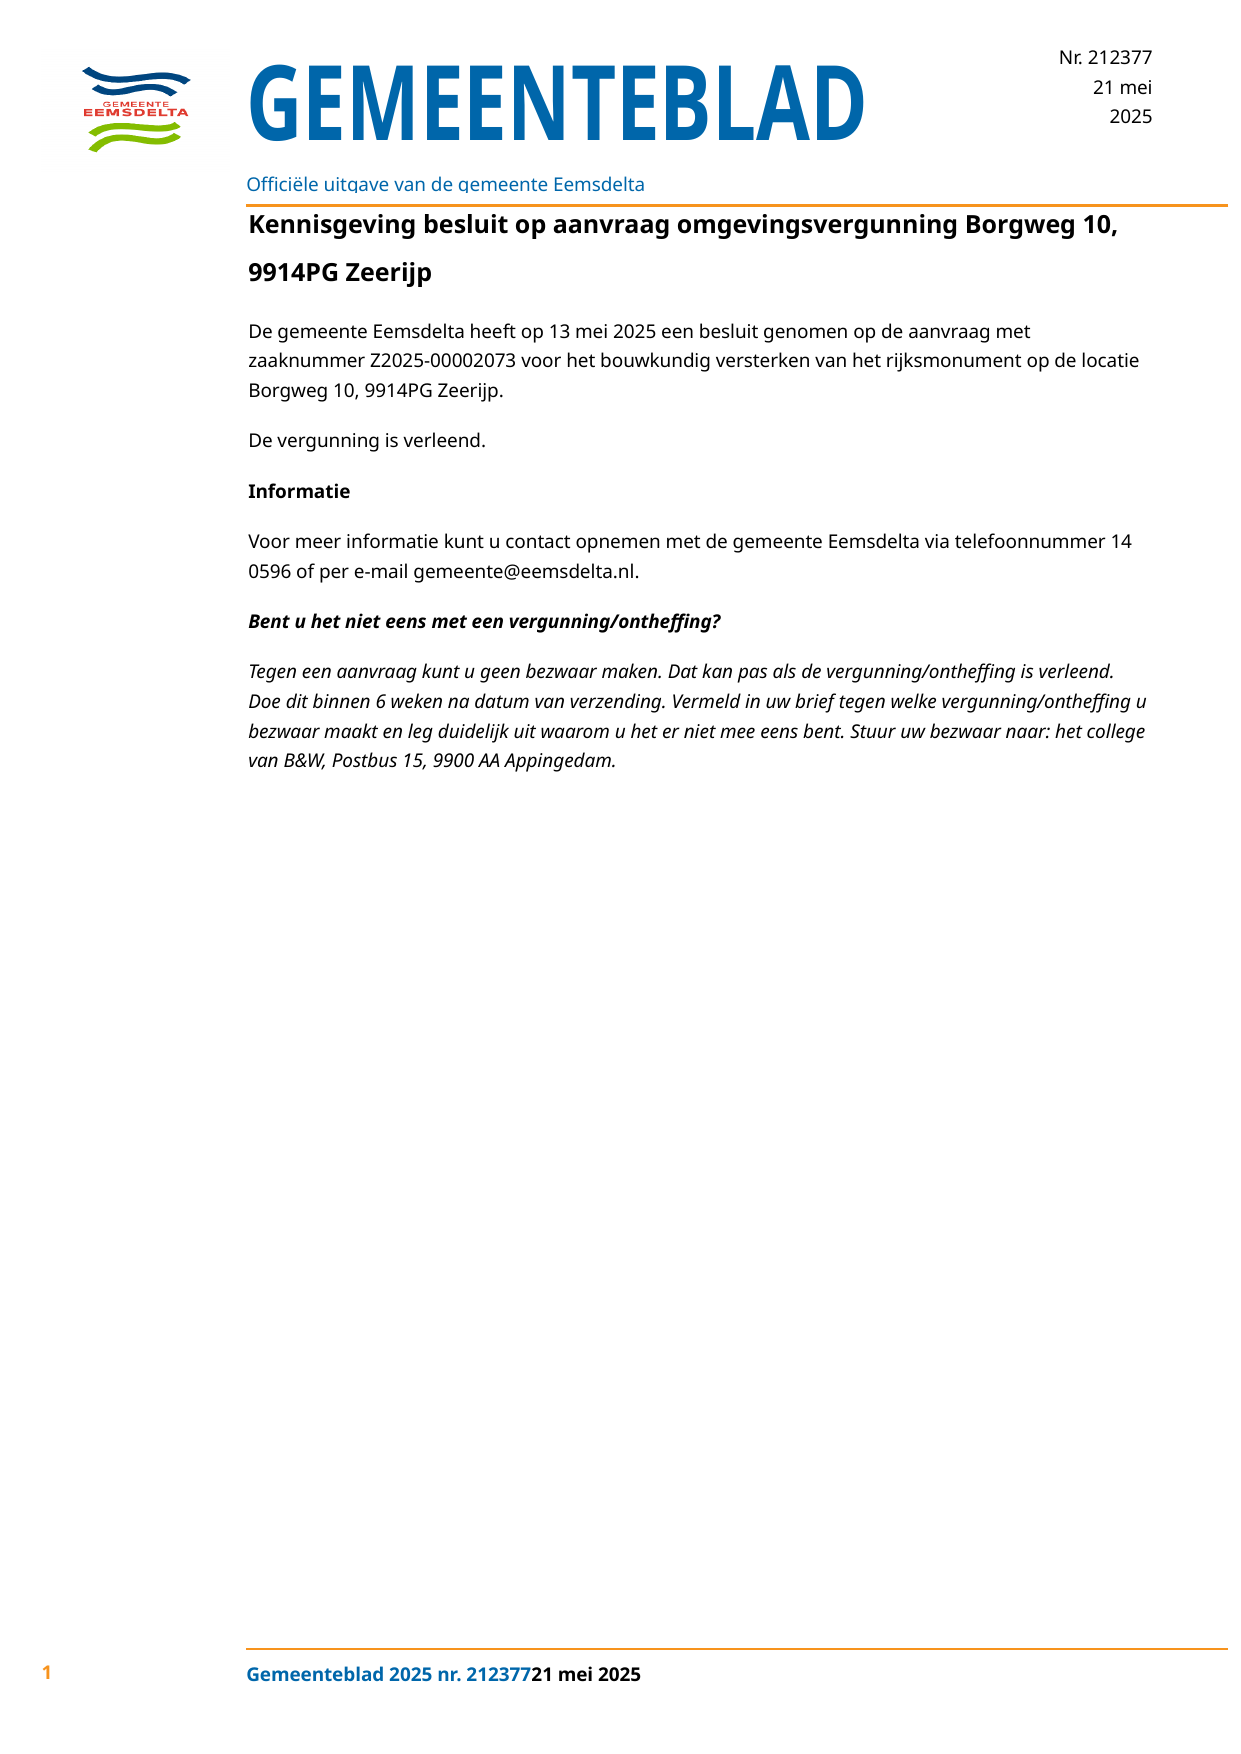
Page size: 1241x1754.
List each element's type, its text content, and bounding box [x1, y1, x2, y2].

text Tegen een aanvraag kunt u geen bezwaar maken. Dat kan pas als de vergunning/ontheffing is verleend. Doe dit binnen 6 weken na datum van verzending. Vermeld in uw brief tegen welke vergunning/ontheffing u bezwaar maakt en leg duidelijk uit waarom u het er niet mee eens bent. Stuur uw bezwaar naar: het college van B&W, Postbus 15, 9900 AA Appingedam. [248, 659, 1152, 773]
text Informatie [248, 478, 1152, 504]
text Kennisgeving besluit op aanvraag omgevingsvergunning Borgweg 10, 9914PG Zeerijp [248, 207, 1152, 288]
text De vergunning is verleend. [248, 427, 1152, 453]
text De gemeente Eemsdelta heeft op 13 mei 2025 een besluit genomen op de aanvraag met zaaknummer Z2025-00002073 voor het bouwkundig versterken van het rijksmonument op de locatie Borgweg 10, 9914PG Zeerijp. [248, 318, 1152, 403]
text Bent u het niet eens met een vergunning/ontheffing? [248, 608, 1152, 634]
picture [41, 47, 231, 172]
text Voor meer informatie kunt u contact opnemen met de gemeente Eemsdelta via telefoonnummer 14 0596 of per e-mail gemeente@eemsdelta.nl. [248, 528, 1152, 584]
